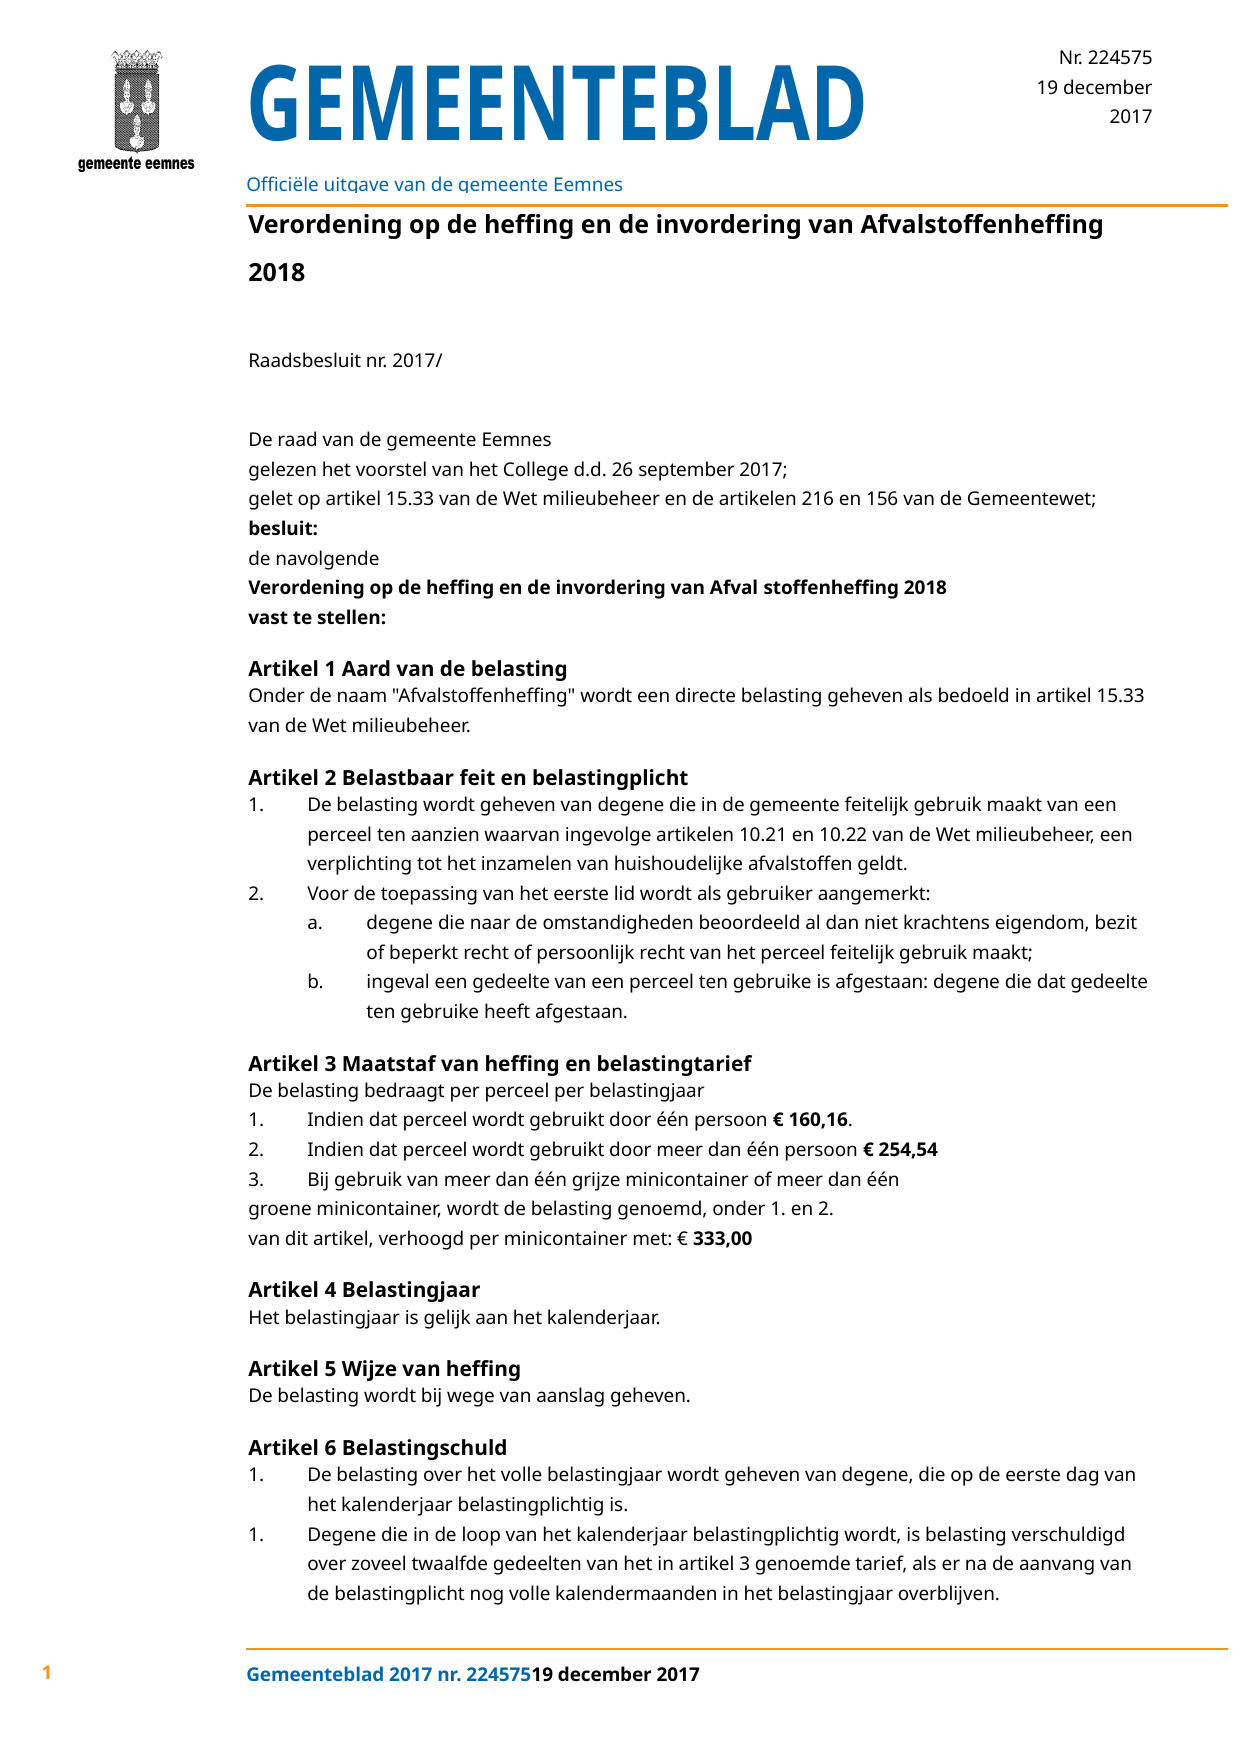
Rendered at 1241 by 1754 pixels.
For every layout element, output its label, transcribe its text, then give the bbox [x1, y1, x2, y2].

text van dit artikel, verhoogd per minicontainer met: € 333,00 [248, 1225, 1152, 1251]
text Artikel 3 Maatstaf van heffing en belastingtarief [248, 1049, 1152, 1077]
text Verordening op de heffing en de invordering van Afvalstoffenheffing 2018 [248, 207, 1152, 288]
text De belasting wordt bij wege van aanslag geheven. [248, 1383, 1152, 1408]
text Artikel 2 Belastbaar feit en belastingplicht [248, 763, 1152, 791]
text Raadsbesluit nr. 2017/ [248, 347, 1152, 373]
text besluit: [248, 515, 1152, 541]
list ingeval een gedeelte van een perceel ten gebruike is afgestaan: degene die dat gedeelte ten gebruike heeft afgestaan. [307, 969, 1152, 1024]
list Bij gebruik van meer dan één grijze minicontainer of meer dan één [248, 1166, 1152, 1192]
text Het belastingjaar is gelijk aan het kalenderjaar. [248, 1304, 1152, 1329]
list De belasting over het volle belastingjaar wordt geheven van degene, die op de eerste dag van het kalenderjaar belastingplichtig is. [248, 1462, 1152, 1517]
list De belasting wordt geheven van degene die in de gemeente feitelijk gebruik maakt van een perceel ten aanzien waarvan ingevolge artikelen 10.21 en 10.22 van de Wet milieubeheer, een verplichting tot het inzamelen van huishoudelijke afvalstoffen geldt. [248, 791, 1152, 876]
text De belasting bedraagt per perceel per belastingjaar [248, 1077, 1152, 1103]
list Voor de toepassing van het eerste lid wordt als gebruiker aangemerkt: [248, 880, 1152, 906]
text gelet op artikel 15.33 van de Wet milieubeheer en de artikelen 216 en 156 van de Gemeentewet; [248, 486, 1152, 511]
list Indien dat perceel wordt gebruikt door één persoon € 160,16. [248, 1107, 1152, 1132]
text Artikel 6 Belastingschuld [248, 1433, 1152, 1462]
text Onder de naam "Afvalstoffenheffing" wordt een directe belasting geheven als bedoeld in artikel 15.33 van de Wet milieubeheer. [248, 683, 1152, 738]
text vast te stellen: [248, 604, 1152, 629]
text Artikel 5 Wijze van heffing [248, 1354, 1152, 1383]
list Degene die in de loop van het kalenderjaar belastingplichtig wordt, is belasting verschuldigd over zoveel twaalfde gedeelten van het in artikel 3 genoemde tarief, als er na de aanvang van de belastingplicht nog volle kalendermaanden in het belastingjaar overblijven. [248, 1521, 1152, 1606]
text Artikel 1 Aard van de belasting [248, 654, 1152, 683]
text Verordening op de heffing en de invordering van Afval stoffenheffing 2018 [248, 574, 1152, 600]
text De raad van de gemeente Eemnes [248, 426, 1152, 452]
text de navolgende [248, 545, 1152, 570]
list degene die naar de omstandigheden beoordeeld al dan niet krachtens eigendom, bezit of beperkt recht of persoonlijk recht van het perceel feitelijk gebruik maakt; [307, 909, 1152, 965]
text groene minicontainer, wordt de belasting genoemd, onder 1. en 2. [248, 1195, 1152, 1221]
picture [41, 47, 231, 172]
text gelezen het voorstel van het College d.d. 26 september 2017; [248, 456, 1152, 482]
list Indien dat perceel wordt gebruikt door meer dan één persoon € 254,54 [248, 1136, 1152, 1162]
text Artikel 4 Belastingjaar [248, 1275, 1152, 1304]
